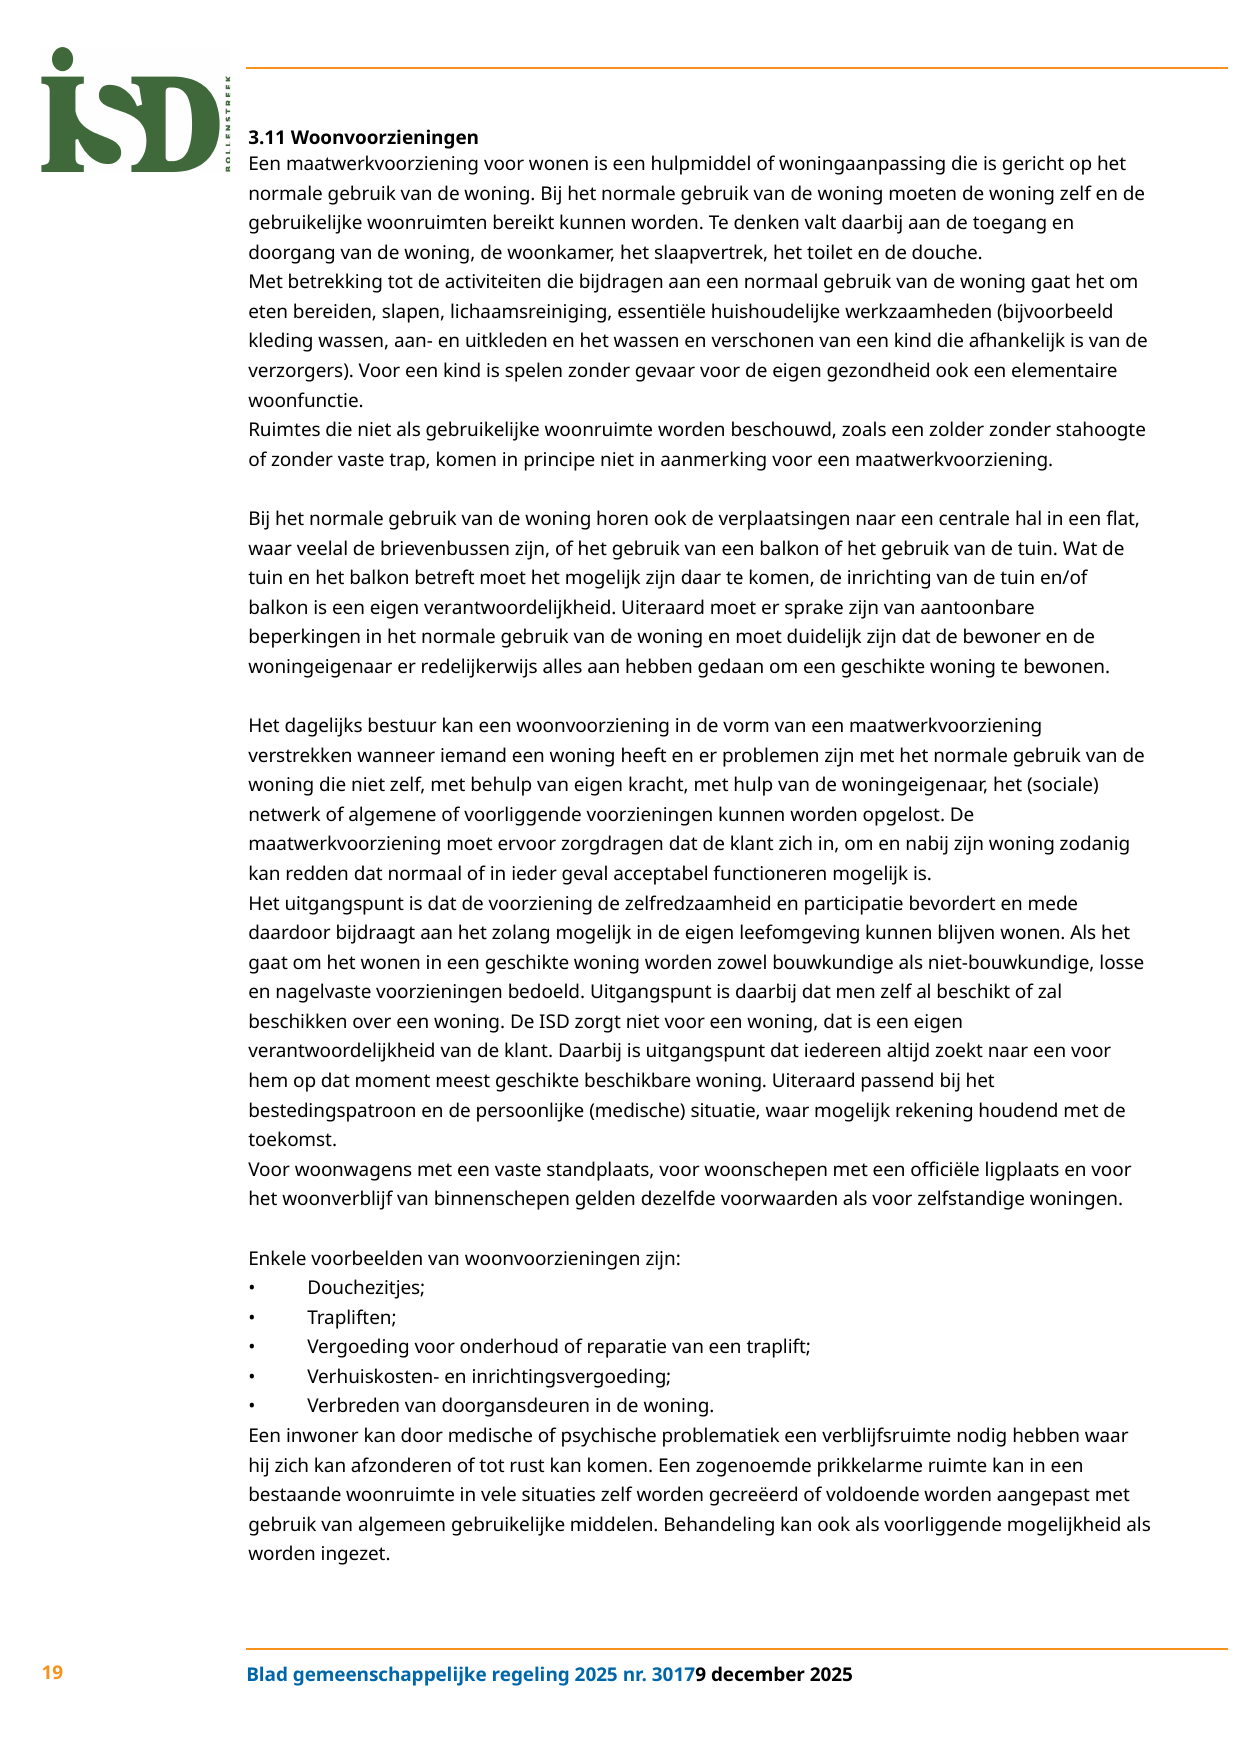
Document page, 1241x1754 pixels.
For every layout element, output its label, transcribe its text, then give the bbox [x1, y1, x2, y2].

picture [41, 47, 231, 172]
text Enkele voorbeelden van woonvoorzieningen zijn: [248, 1245, 1152, 1270]
list Trapliften; [248, 1304, 1152, 1329]
text Bij het normale gebruik van de woning horen ook de verplaatsingen naar een centrale hal in een flat, waar veelal de brievenbussen zijn, of het gebruik van een balkon of het gebruik van de tuin. Wat de tuin en het balkon betreft moet het mogelijk zijn daar te komen, de inrichting van de tuin en/of balkon is een eigen verantwoordelijkheid. Uiteraard moet er sprake zijn van aantoonbare beperkingen in het normale gebruik van de woning en moet duidelijk zijn dat de bewoner en de woningeigenaar er redelijkerwijs alles aan hebben gedaan om een geschikte woning te bewonen. [248, 505, 1152, 679]
text Een maatwerkvoorziening voor wonen is een hulpmiddel of woningaanpassing die is gericht op het normale gebruik van de woning. Bij het normale gebruik van de woning moeten de woning zelf en de gebruikelijke woonruimten bereikt kunnen worden. Te denken valt daarbij aan de toegang en doorgang van de woning, de woonkamer, het slaapvertrek, het toilet en de douche. [248, 150, 1152, 264]
text Met betrekking tot de activiteiten die bijdragen aan een normaal gebruik van de woning gaat het om eten bereiden, slapen, lichaamsreiniging, essentiële huishoudelijke werkzaamheden (bijvoorbeeld kleding wassen, aan- en uitkleden en het wassen en verschonen van een kind die afhankelijk is van de verzorgers). Voor een kind is spelen zonder gevaar voor de eigen gezondheid ook een elementaire woonfunctie. [248, 268, 1152, 412]
text Voor woonwagens met een vaste standplaats, voor woonschepen met een officiële ligplaats en voor het woonverblijf van binnenschepen gelden dezelfde voorwaarden als voor zelfstandige woningen. [248, 1156, 1152, 1211]
list Douchezitjes; [248, 1274, 1152, 1300]
text Een inwoner kan door medische of psychische problematiek een verblijfsruimte nodig hebben waar hij zich kan afzonderen of tot rust kan komen. Een zogenoemde prikkelarme ruimte kan in een bestaande woonruimte in vele situaties zelf worden gecreëerd of voldoende worden aangepast met gebruik van algemeen gebruikelijke middelen. Behandeling kan ook als voorliggende mogelijkheid als worden ingezet. [248, 1422, 1152, 1566]
text 3.11 Woonvoorzieningen [248, 124, 1152, 150]
list Verbreden van doorgansdeuren in de woning. [248, 1393, 1152, 1418]
text Het dagelijks bestuur kan een woonvoorziening in de vorm van een maatwerkvoorziening verstrekken wanneer iemand een woning heeft en er problemen zijn met het normale gebruik van de woning die niet zelf, met behulp van eigen kracht, met hulp van de woningeigenaar, het (sociale) netwerk of algemene of voorliggende voorzieningen kunnen worden opgelost. De maatwerkvoorziening moet ervoor zorgdragen dat de klant zich in, om en nabij zijn woning zodanig kan redden dat normaal of in ieder geval acceptabel functioneren mogelijk is. [248, 712, 1152, 886]
list Vergoeding voor onderhoud of reparatie van een traplift; [248, 1333, 1152, 1359]
text Ruimtes die niet als gebruikelijke woonruimte worden beschouwd, zoals een zolder zonder stahoogte of zonder vaste trap, komen in principe niet in aanmerking voor een maatwerkvoorziening. [248, 416, 1152, 472]
list Verhuiskosten- en inrichtingsvergoeding; [248, 1363, 1152, 1389]
text Het uitgangspunt is dat de voorziening de zelfredzaamheid en participatie bevordert en mede daardoor bijdraagt aan het zolang mogelijk in de eigen leefomgeving kunnen blijven wonen. Als het gaat om het wonen in een geschikte woning worden zowel bouwkundige als niet-bouwkundige, losse en nagelvaste voorzieningen bedoeld. Uitgangspunt is daarbij dat men zelf al beschikt of zal beschikken over een woning. De ISD zorgt niet voor een woning, dat is een eigen verantwoordelijkheid van de klant. Daarbij is uitgangspunt dat iedereen altijd zoekt naar een voor hem op dat moment meest geschikte beschikbare woning. Uiteraard passend bij het bestedingspatroon en de persoonlijke (medische) situatie, waar mogelijk rekening houdend met de toekomst. [248, 890, 1152, 1152]
